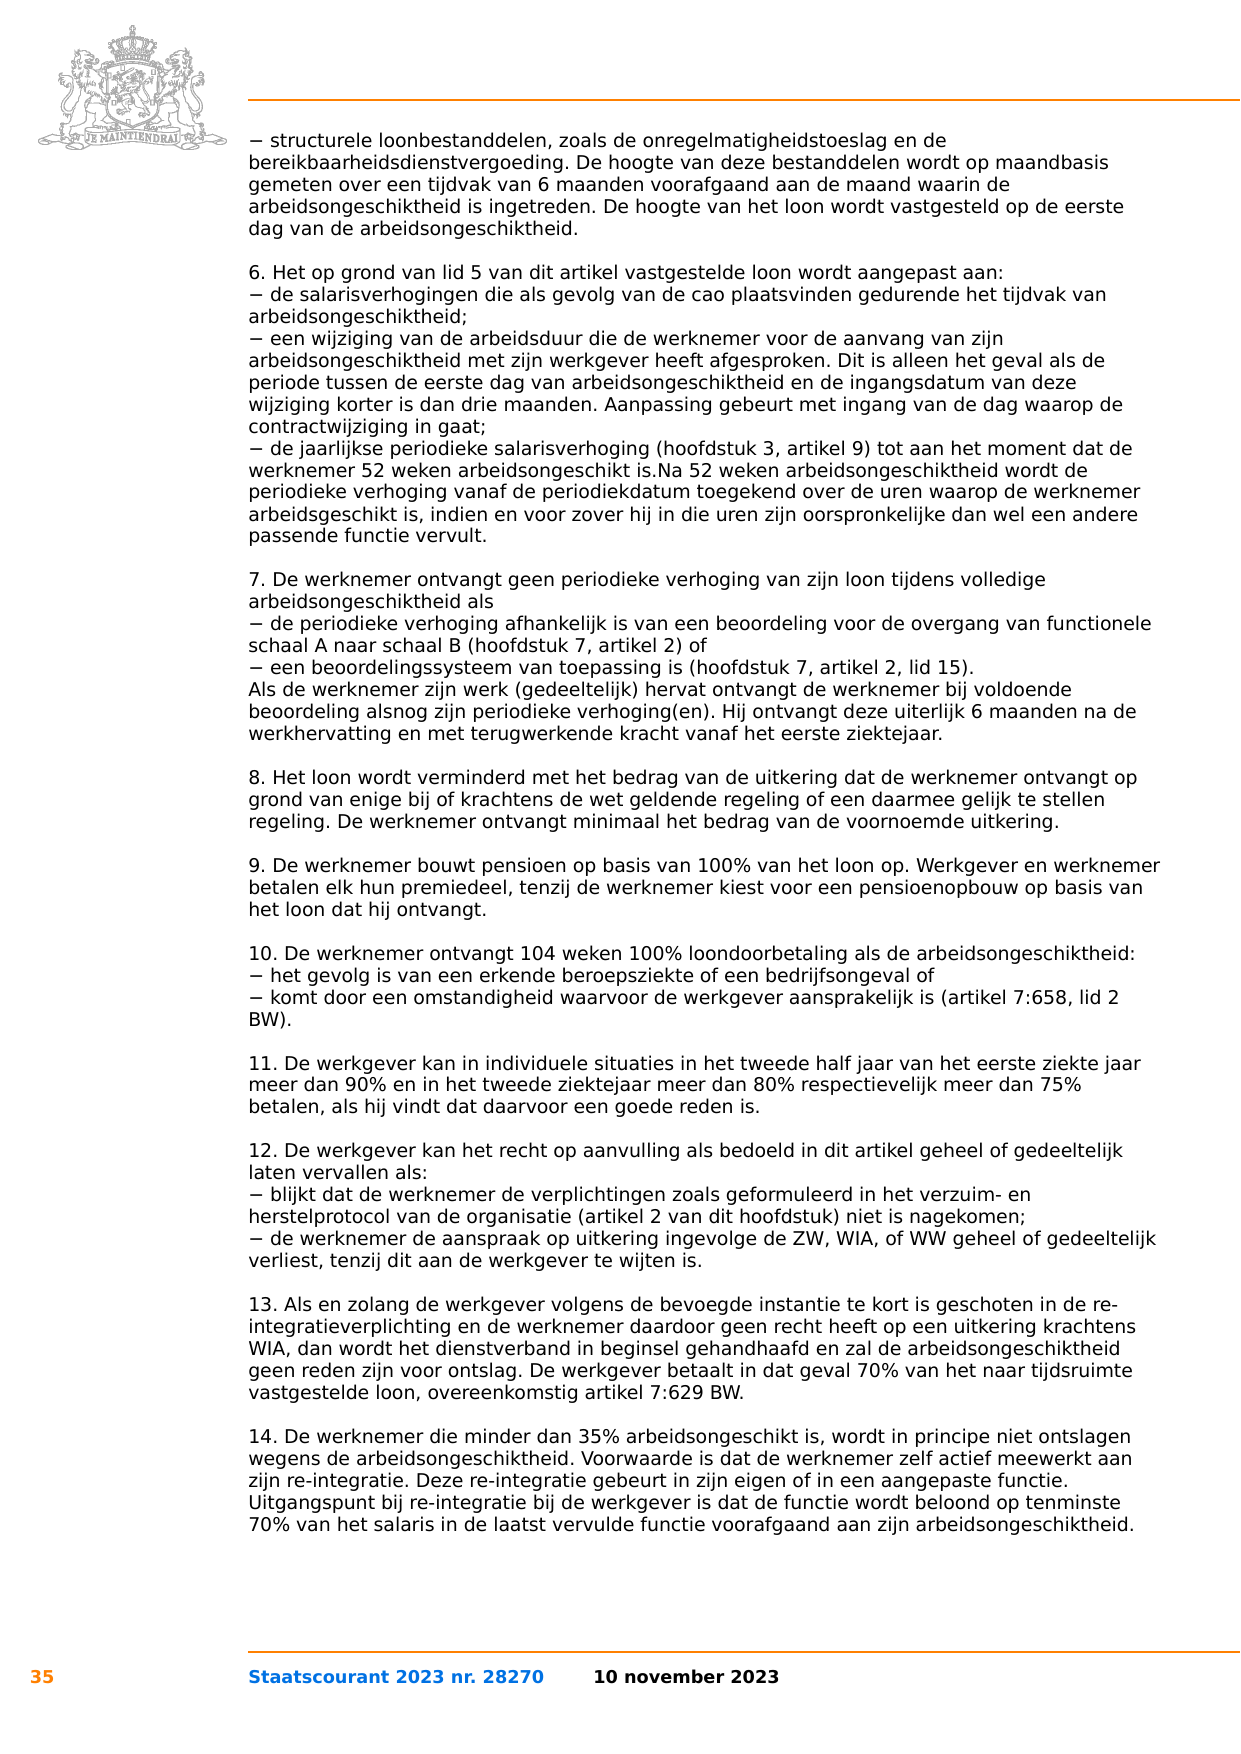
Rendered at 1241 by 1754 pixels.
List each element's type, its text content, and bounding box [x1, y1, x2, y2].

text − de periodieke verhoging afhankelijk is van een beoordeling voor de overgang van functionele schaal A naar schaal B (hoofdstuk 7, artikel 2) of [248, 613, 1163, 657]
text Als de werknemer zijn werk (gedeeltelijk) hervat ontvangt de werknemer bij voldoende beoordeling alsnog zijn periodieke verhoging(en). Hij ontvangt deze uiterlijk 6 maanden na de werkhervatting en met terugwerkende kracht vanaf het eerste ziektejaar. [248, 679, 1163, 745]
text − een beoordelingssysteem van toepassing is (hoofdstuk 7, artikel 2, lid 15). [248, 657, 1163, 679]
text 9. De werknemer bouwt pensioen op basis van 100% van het loon op. Werkgever en werknemer betalen elk hun premiedeel, tenzij de werknemer kiest voor een pensioenopbouw op basis van het loon dat hij ontvangt. [248, 855, 1163, 921]
text − komt door een omstandigheid waarvoor de werkgever aansprakelijk is (artikel 7:658, lid 2 BW). [248, 987, 1163, 1031]
text − de werknemer de aanspraak op uitkering ingevolge de ZW, WIA, of WW geheel of gedeeltelijk verliest, tenzij dit aan de werkgever te wijten is. [248, 1228, 1163, 1272]
text 13. Als en zolang de werkgever volgens de bevoegde instantie te kort is geschoten in de re-integratieverplichting en de werknemer daardoor geen recht heeft op een uitkering krachtens WIA, dan wordt het dienstverband in beginsel gehandhaafd en zal de arbeidsongeschiktheid geen reden zijn voor ontslag. De werkgever betaalt in dat geval 70% van het naar tijdsruimte vastgestelde loon, overeenkomstig artikel 7:629 BW. [248, 1294, 1163, 1404]
text − structurele loonbestanddelen, zoals de onregelmatigheidstoeslag en de bereikbaarheidsdienstvergoeding. De hoogte van deze bestanddelen wordt op maandbasis gemeten over een tijdvak van 6 maanden voorafgaand aan de maand waarin de arbeidsongeschiktheid is ingetreden. De hoogte van het loon wordt vastgesteld op de eerste dag van de arbeidsongeschiktheid. [248, 130, 1163, 240]
text 8. Het loon wordt verminderd met het bedrag van de uitkering dat de werknemer ontvangt op grond van enige bij of krachtens de wet geldende regeling of een daarmee gelijk te stellen regeling. De werknemer ontvangt minimaal het bedrag van de voornoemde uitkering. [248, 767, 1163, 833]
text − de salarisverhogingen die als gevolg van de cao plaatsvinden gedurende het tijdvak van arbeidsongeschiktheid; [248, 284, 1163, 328]
text 10. De werknemer ontvangt 104 weken 100% loondoorbetaling als de arbeidsongeschiktheid: [248, 943, 1163, 964]
text − een wijziging van de arbeidsduur die de werknemer voor de aanvang van zijn arbeidsongeschiktheid met zijn werkgever heeft afgesproken. Dit is alleen het geval als de periode tussen de eerste dag van arbeidsongeschiktheid en de ingangsdatum van deze wijziging korter is dan drie maanden. Aanpassing gebeurt met ingang van de dag waarop de contractwijziging in gaat; [248, 328, 1163, 437]
text 12. De werkgever kan het recht op aanvulling als bedoeld in dit artikel geheel of gedeeltelijk laten vervallen als: [248, 1140, 1163, 1184]
text 6. Het op grond van lid 5 van dit artikel vastgestelde loon wordt aangepast aan: [248, 262, 1163, 284]
text 7. De werknemer ontvangt geen periodieke verhoging van zijn loon tijdens volledige arbeidsongeschiktheid als [248, 569, 1163, 613]
picture [38, 25, 227, 150]
text − blijkt dat de werknemer de verplichtingen zoals geformuleerd in het verzuim- en herstelprotocol van de organisatie (artikel 2 van dit hoofdstuk) niet is nagekomen; [248, 1184, 1163, 1228]
text − het gevolg is van een erkende beroepsziekte of een bedrijfsongeval of [248, 964, 1163, 987]
text 14. De werknemer die minder dan 35% arbeidsongeschikt is, wordt in principe niet ontslagen wegens de arbeidsongeschiktheid. Voorwaarde is dat de werknemer zelf actief meewerkt aan zijn re-integratie. Deze re-integratie gebeurt in zijn eigen of in een aangepaste functie. Uitgangspunt bij re-integratie bij de werkgever is dat de functie wordt beloond op tenminste 70% van het salaris in de laatst vervulde functie voorafgaand aan zijn arbeidsongeschiktheid. [248, 1426, 1163, 1536]
text − de jaarlijkse periodieke salarisverhoging (hoofdstuk 3, artikel 9) tot aan het moment dat de werknemer 52 weken arbeidsongeschikt is.Na 52 weken arbeidsongeschiktheid wordt de periodieke verhoging vanaf de periodiekdatum toegekend over de uren waarop de werknemer arbeidsgeschikt is, indien en voor zover hij in die uren zijn oorspronkelijke dan wel een andere passende functie vervult. [248, 437, 1163, 547]
text 11. De werkgever kan in individuele situaties in het tweede half jaar van het eerste ziekte jaar meer dan 90% en in het tweede ziektejaar meer dan 80% respectievelijk meer dan 75% betalen, als hij vindt dat daarvoor een goede reden is. [248, 1052, 1163, 1118]
